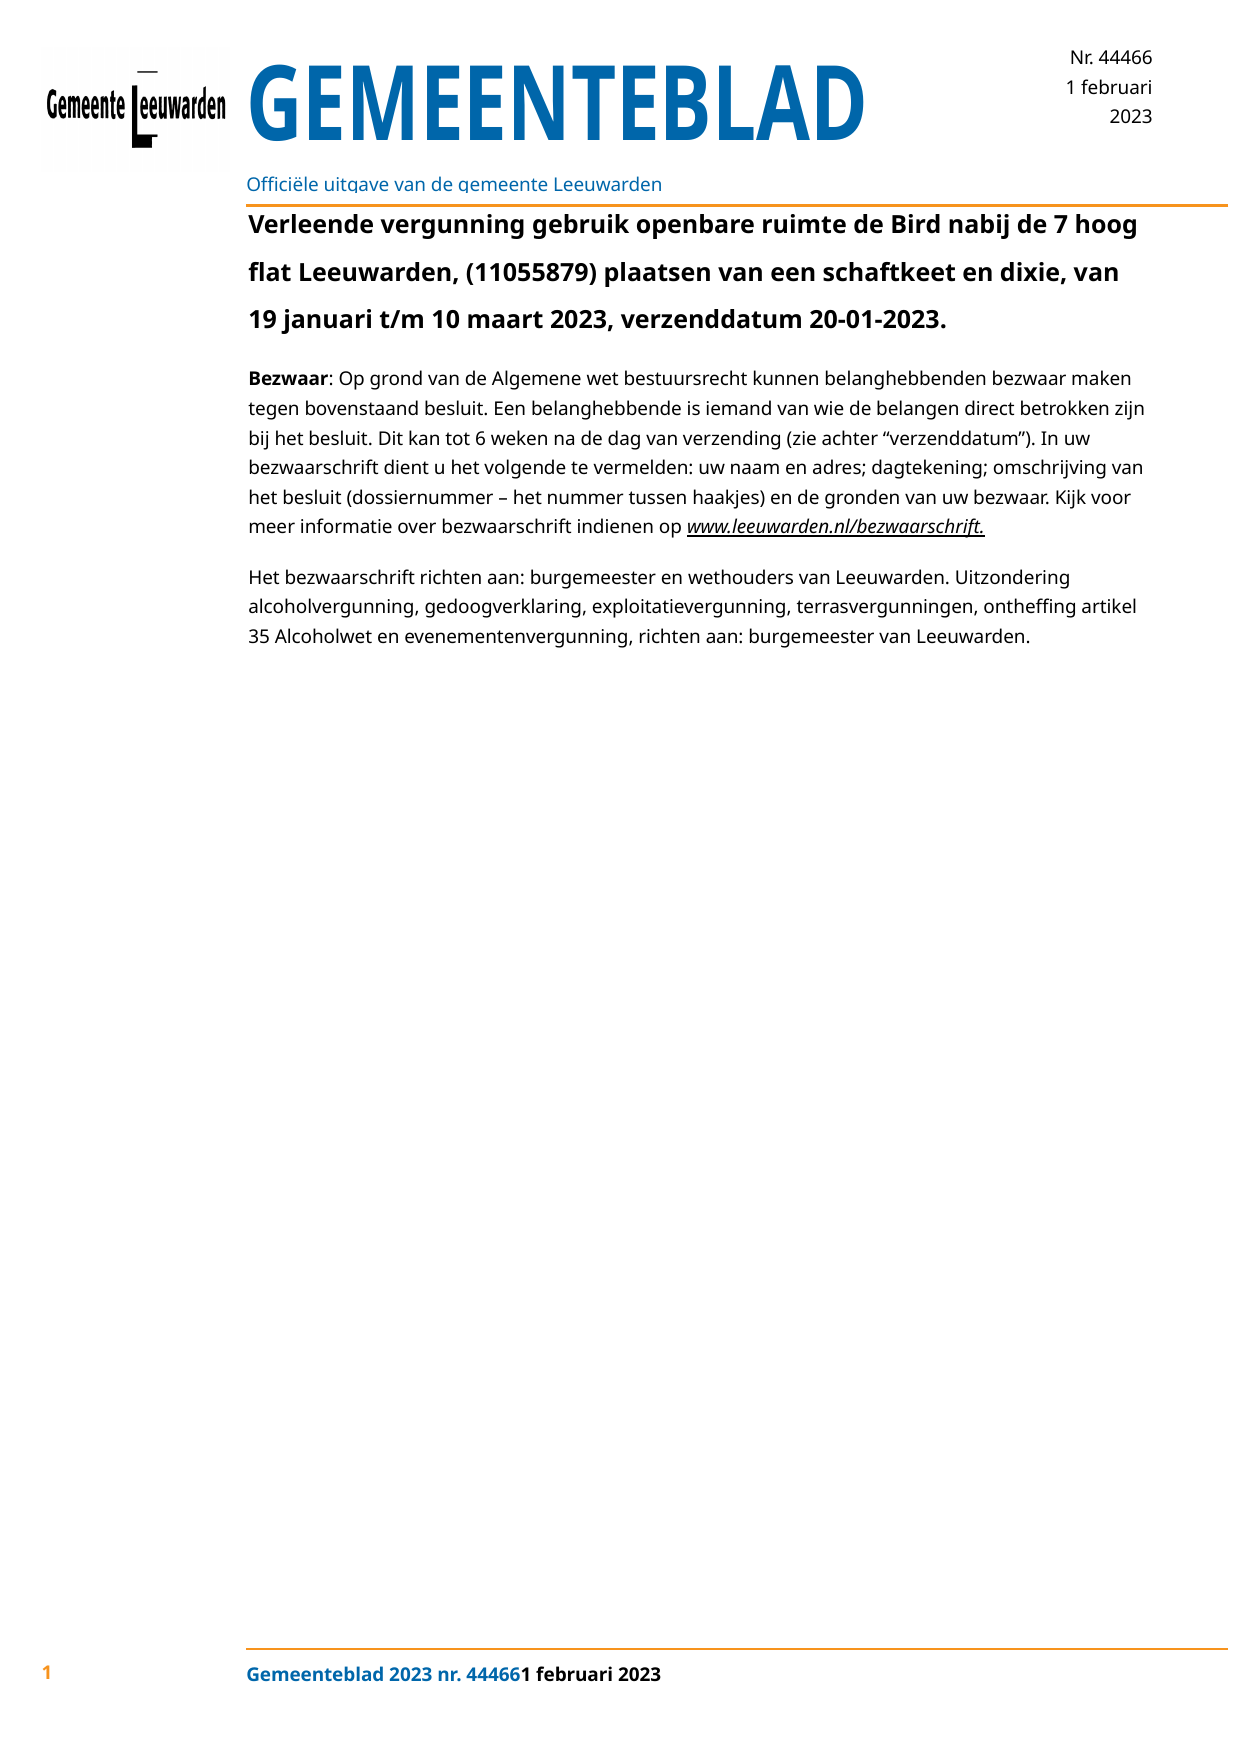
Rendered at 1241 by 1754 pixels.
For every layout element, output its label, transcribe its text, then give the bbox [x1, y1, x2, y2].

text Het bezwaarschrift richten aan: burgemeester en wethouders van Leeuwarden. Uitzondering alcoholvergunning, gedoogverklaring, exploitatievergunning, terrasvergunningen, ontheffing artikel 35 Alcoholwet en evenementenvergunning, richten aan: burgemeester van Leeuwarden. [248, 564, 1152, 649]
text Verleende vergunning gebruik openbare ruimte de Bird nabij de 7 hoog flat Leeuwarden, (11055879) plaatsen van een schaftkeet en dixie, van 19 januari t/m 10 maart 2023, verzenddatum 20-01-2023. [248, 207, 1152, 336]
picture [41, 47, 231, 172]
text Bezwaar: Op grond van de Algemene wet bestuursrecht kunnen belanghebbenden bezwaar maken tegen bovenstaand besluit. Een belanghebbende is iemand van wie de belangen direct betrokken zijn bij het besluit. Dit kan tot 6 weken na de dag van verzending (zie achter “verzenddatum”). In uw bezwaarschrift dient u het volgende te vermelden: uw naam en adres; dagtekening; omschrijving van het besluit (dossiernummer – het nummer tussen haakjes) en de gronden van uw bezwaar. Kijk voor meer informatie over bezwaarschrift indienen op www.leeuwarden.nl/bezwaarschrift. [248, 366, 1152, 539]
